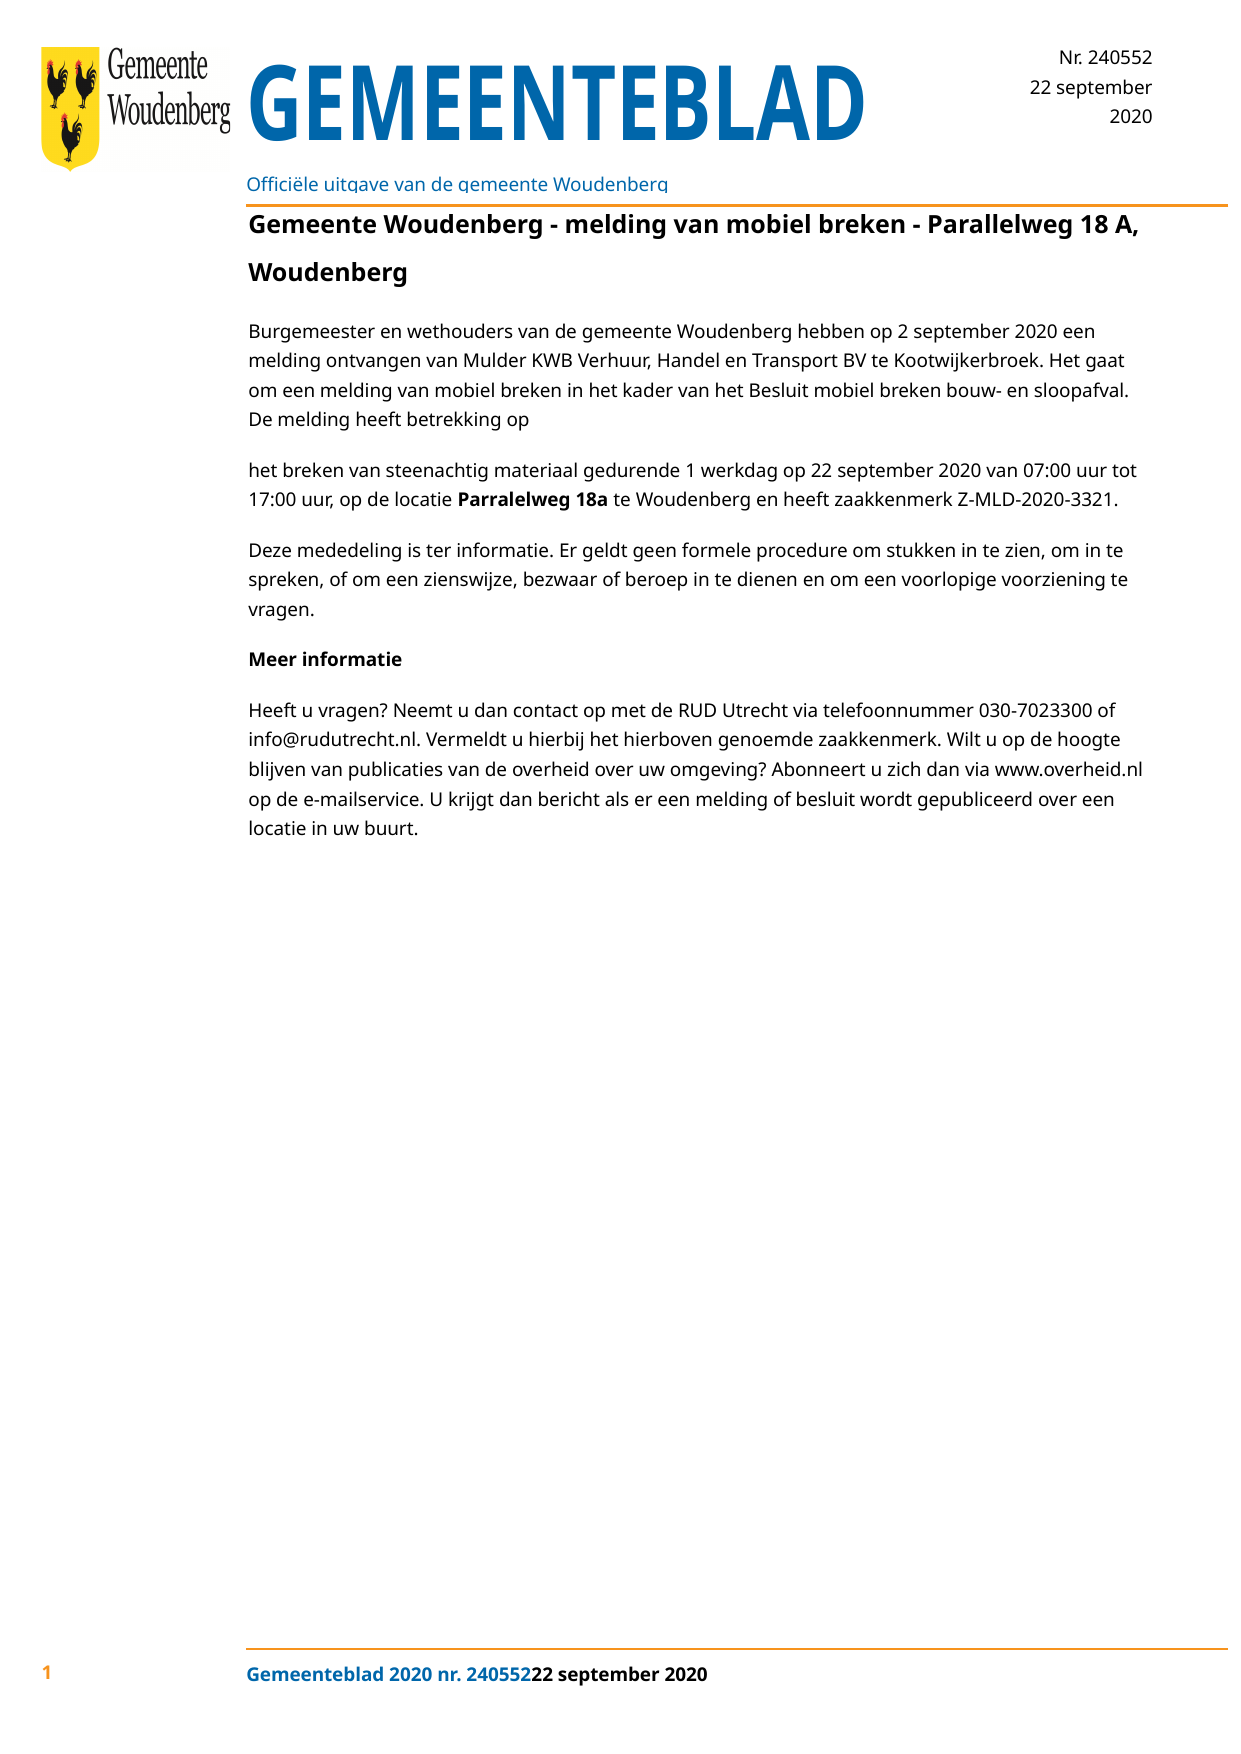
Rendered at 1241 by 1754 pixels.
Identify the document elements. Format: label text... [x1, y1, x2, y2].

text Gemeente Woudenberg - melding van mobiel breken - Parallelweg 18 A, Woudenberg [248, 207, 1152, 288]
text Deze mededeling is ter informatie. Er geldt geen formele procedure om stukken in te zien, om in te spreken, of om een zienswijze, bezwaar of beroep in te dienen en om een voorlopige voorziening te vragen. [248, 537, 1152, 622]
text Burgemeester en wethouders van de gemeente Woudenberg hebben op 2 september 2020 een melding ontvangen van Mulder KWB Verhuur, Handel en Transport BV te Kootwijkerbroek. Het gaat om een melding van mobiel breken in het kader van het Besluit mobiel breken bouw- en sloopafval. De melding heeft betrekking op [248, 318, 1152, 432]
text Heeft u vragen? Neemt u dan contact op met de RUD Utrecht via telefoonnummer 030-7023300 of info@rudutrecht.nl. Vermeldt u hierbij het hierboven genoemde zaakkenmerk. Wilt u op de hoogte blijven van publicaties van de overheid over uw omgeving? Abonneert u zich dan via www.overheid.nl op de e-mailservice. U krijgt dan bericht als er een melding of besluit wordt gepubliceerd over een locatie in uw buurt. [248, 697, 1152, 841]
picture [41, 47, 231, 172]
text het breken van steenachtig materiaal gedurende 1 werkdag op 22 september 2020 van 07:00 uur tot 17:00 uur, op de locatie Parralelweg 18a te Woudenberg en heeft zaakkenmerk Z-MLD-2020-3321. [248, 457, 1152, 512]
text Meer informatie [248, 647, 1152, 672]
